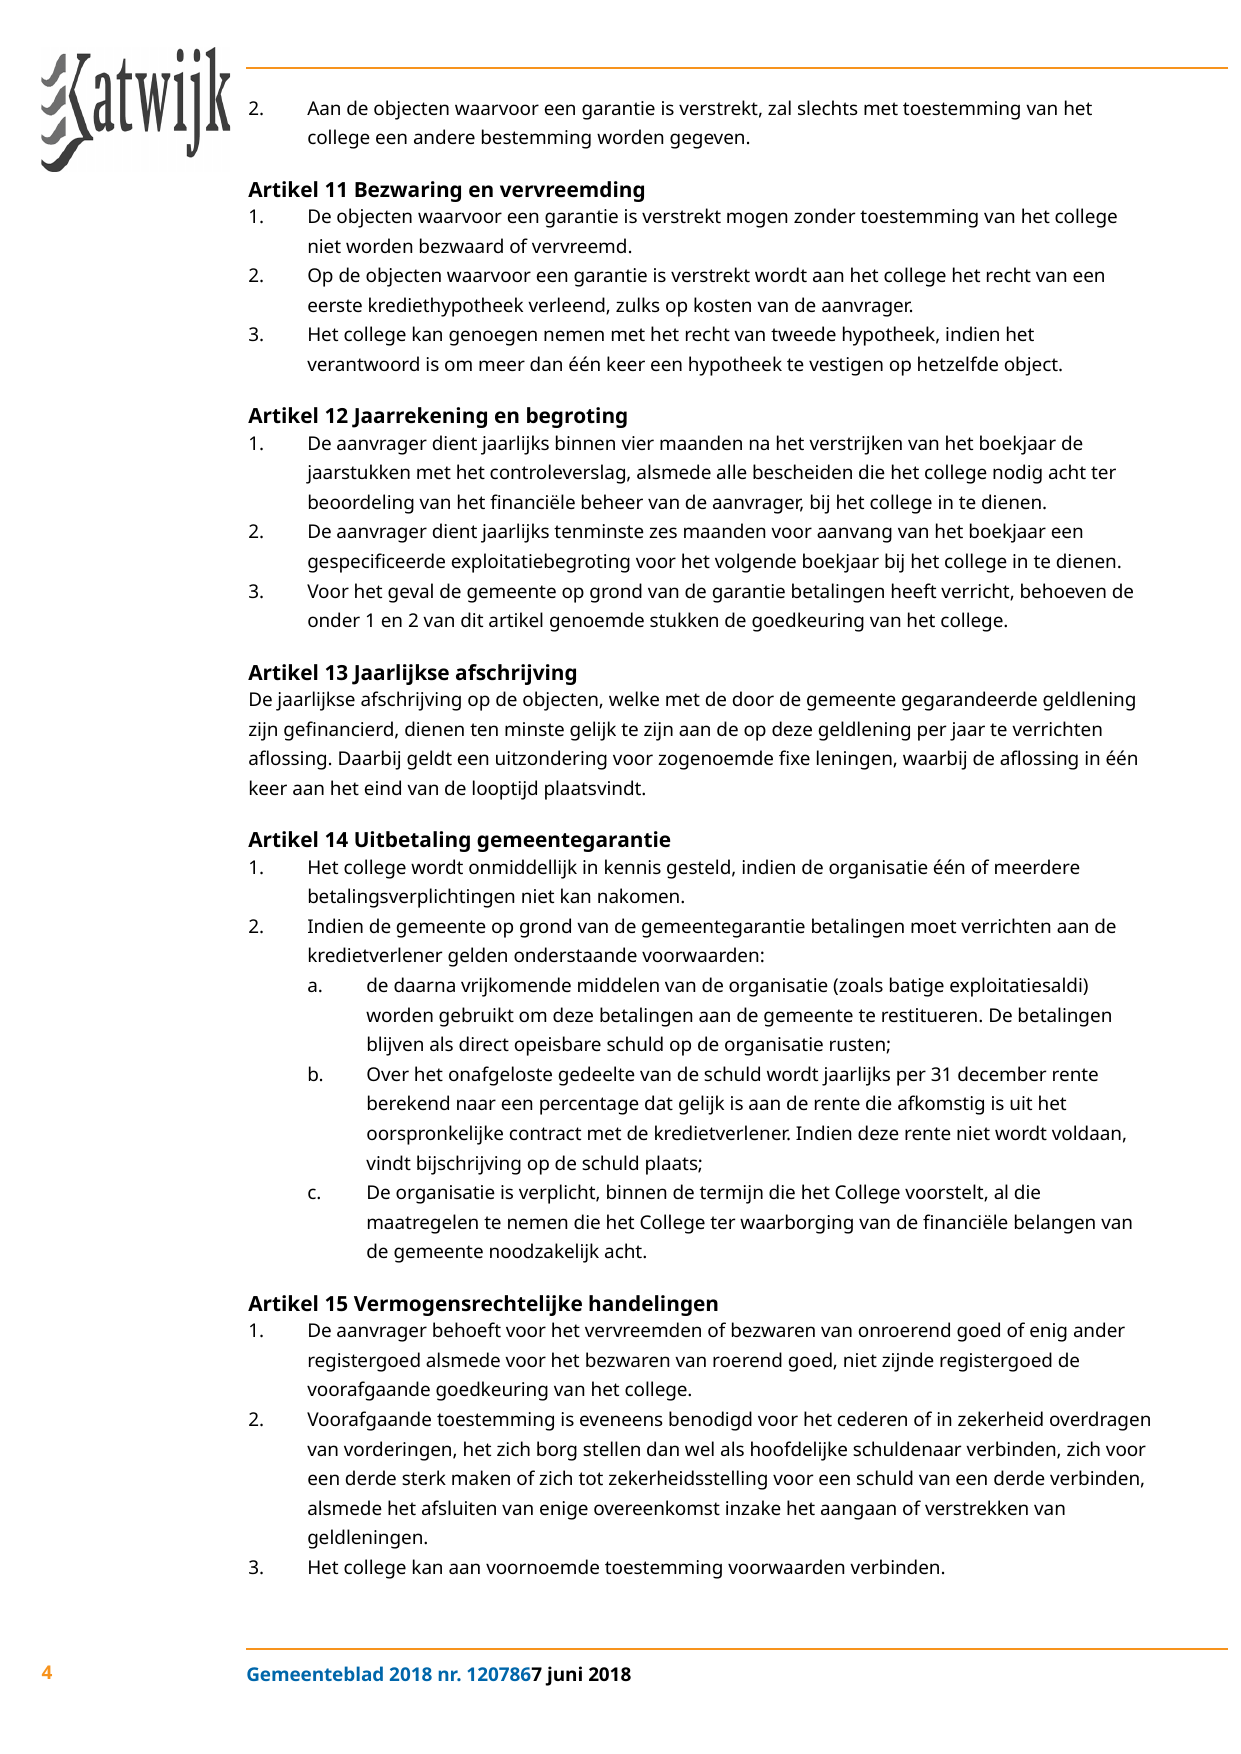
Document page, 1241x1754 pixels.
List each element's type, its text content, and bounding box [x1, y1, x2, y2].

list Op de objecten waarvoor een garantie is verstrekt wordt aan het college het recht van een eerste krediethypotheek verleend, zulks op kosten van de aanvrager. [248, 262, 1152, 318]
list De aanvrager behoeft voor het vervreemden of bezwaren van onroerend goed of enig ander registergoed alsmede voor het bezwaren van roerend goed, niet zijnde registergoed de voorafgaande goedkeuring van het college. [248, 1317, 1152, 1402]
list De objecten waarvoor een garantie is verstrekt mogen zonder toestemming van het college niet worden bezwaard of vervreemd. [248, 203, 1152, 258]
list De aanvrager dient jaarlijks tenminste zes maanden voor aanvang van het boekjaar een gespecificeerde exploitatiebegroting voor het volgende boekjaar bij het college in te dienen. [248, 519, 1152, 574]
text Artikel 11 Bezwaring en vervreemding [248, 175, 1152, 203]
list Het college wordt onmiddellijk in kennis gesteld, indien de organisatie één of meerdere betalingsverplichtingen niet kan nakomen. [248, 854, 1152, 909]
text Artikel 12 Jaarrekening en begroting [248, 402, 1152, 430]
list Indien de gemeente op grond van de gemeentegarantie betalingen moet verrichten aan de kredietverlener gelden onderstaande voorwaarden: [248, 913, 1152, 968]
list Aan de objecten waarvoor een garantie is verstrekt, zal slechts met toestemming van het college een andere bestemming worden gegeven. [248, 95, 1152, 150]
list De organisatie is verplicht, binnen de termijn die het College voorstelt, al die maatregelen te nemen die het College ter waarborging van de financiële belangen van de gemeente noodzakelijk acht. [307, 1179, 1152, 1264]
text De jaarlijkse afschrijving op de objecten, welke met de door de gemeente gegarandeerde geldlening zijn gefinancierd, dienen ten minste gelijk te zijn aan de op deze geldlening per jaar te verrichten aflossing. Daarbij geldt een uitzondering voor zogenoemde fixe leningen, waarbij de aflossing in één keer aan het eind van de looptijd plaatsvindt. [248, 686, 1152, 801]
list Het college kan aan voornoemde toestemming voorwaarden verbinden. [248, 1554, 1152, 1580]
text Artikel 14 Uitbetaling gemeentegarantie [248, 826, 1152, 854]
list Over het onafgeloste gedeelte van de schuld wordt jaarlijks per 31 december rente berekend naar een percentage dat gelijk is aan de rente die afkomstig is uit het oorspronkelijke contract met de kredietverlener. Indien deze rente niet wordt voldaan, vindt bijschrijving op de schuld plaats; [307, 1061, 1152, 1176]
list De aanvrager dient jaarlijks binnen vier maanden na het verstrijken van het boekjaar de jaarstukken met het controleverslag, alsmede alle bescheiden die het college nodig acht ter beoordeling van het financiële beheer van de aanvrager, bij het college in te dienen. [248, 430, 1152, 515]
list de daarna vrijkomende middelen van de organisatie (zoals batige exploitatiesaldi) worden gebruikt om deze betalingen aan de gemeente te restitueren. De betalingen blijven als direct opeisbare schuld op de organisatie rusten; [307, 972, 1152, 1057]
picture [41, 47, 231, 172]
text Artikel 13 Jaarlijkse afschrijving [248, 658, 1152, 686]
list Voorafgaande toestemming is eveneens benodigd voor het cederen of in zekerheid overdragen van vorderingen, het zich borg stellen dan wel als hoofdelijke schuldenaar verbinden, zich voor een derde sterk maken of zich tot zekerheidsstelling voor een schuld van een derde verbinden, alsmede het afsluiten van enige overeenkomst inzake het aangaan of verstrekken van geldleningen. [248, 1406, 1152, 1550]
text Artikel 15 Vermogensrechtelijke handelingen [248, 1289, 1152, 1317]
list Voor het geval de gemeente op grond van de garantie betalingen heeft verricht, behoeven de onder 1 en 2 van dit artikel genoemde stukken de goedkeuring van het college. [248, 578, 1152, 633]
list Het college kan genoegen nemen met het recht van tweede hypotheek, indien het verantwoord is om meer dan één keer een hypotheek te vestigen op hetzelfde object. [248, 322, 1152, 377]
